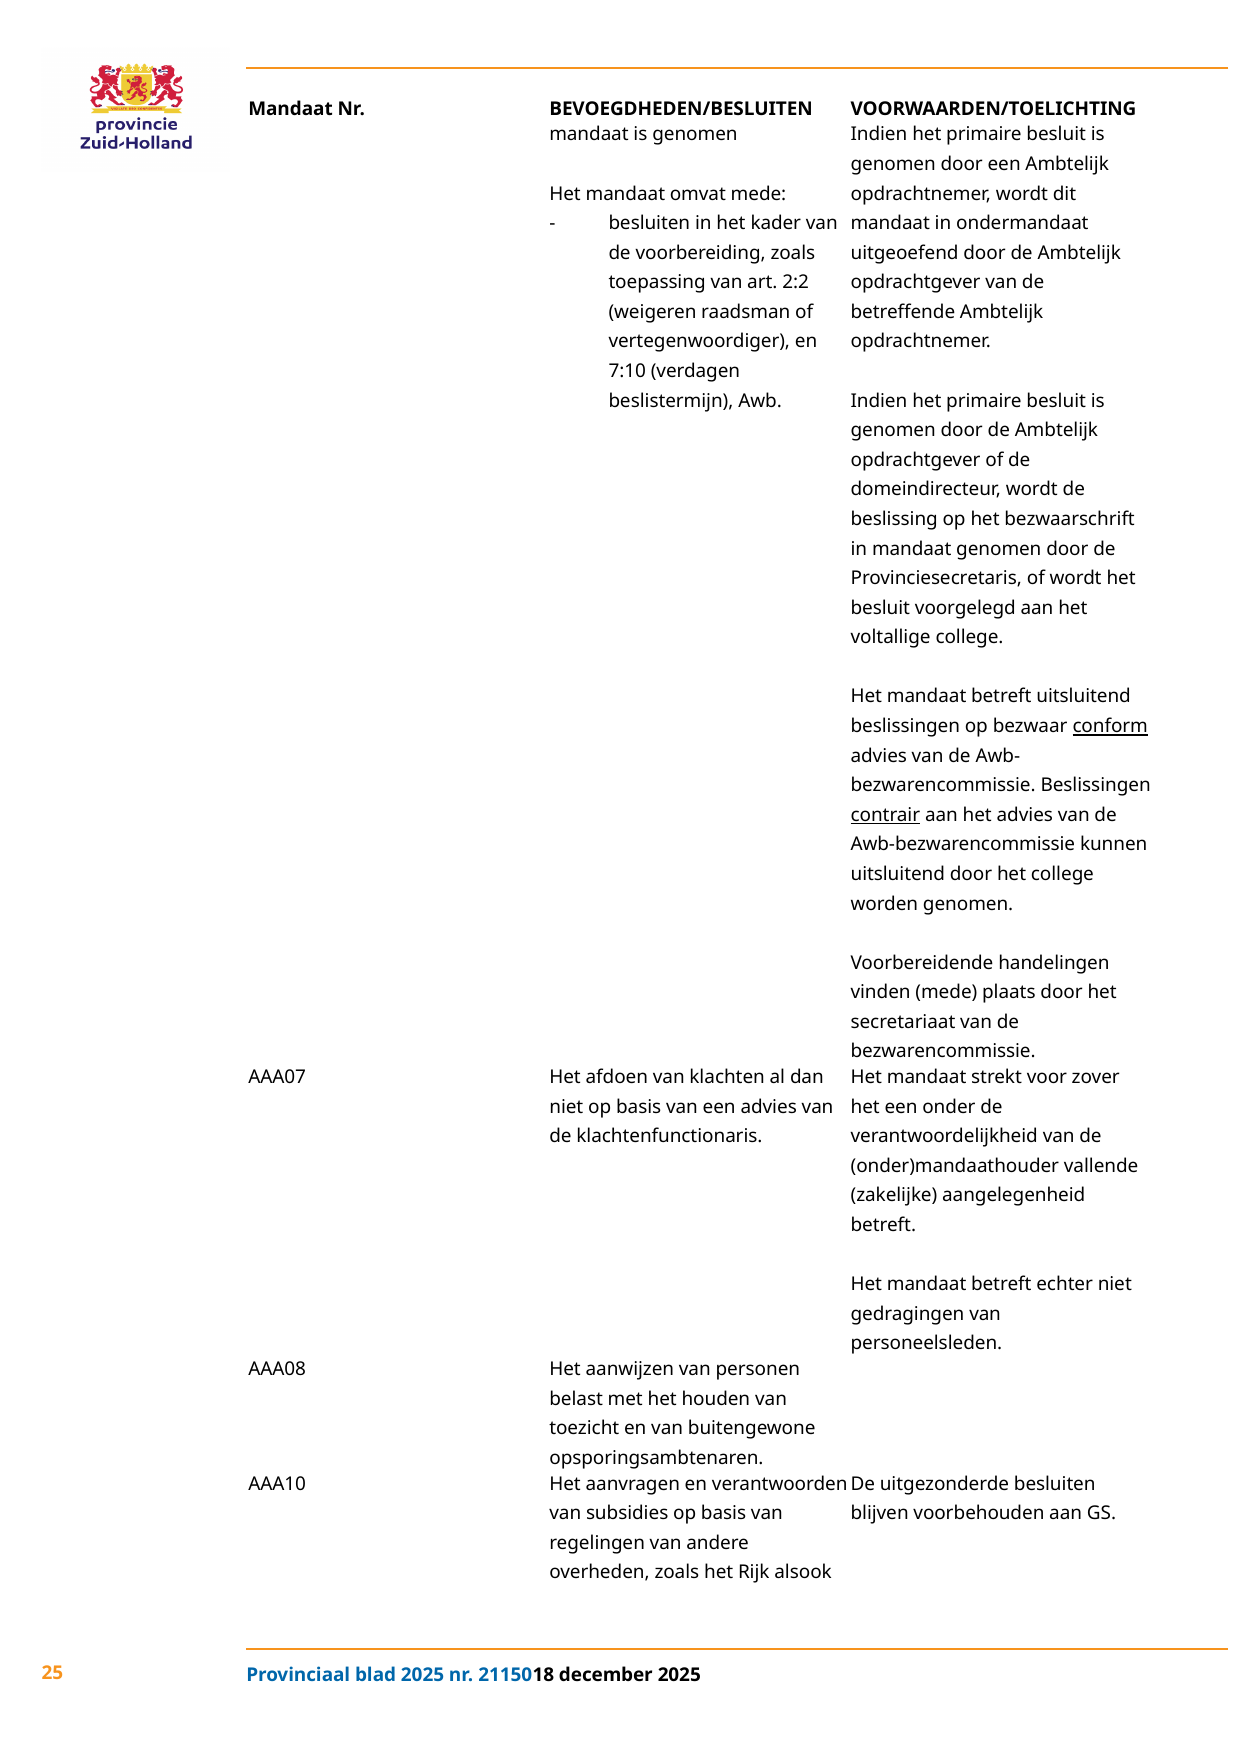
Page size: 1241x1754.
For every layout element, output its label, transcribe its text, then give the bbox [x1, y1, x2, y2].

table_cell Het aanwijzen van personen belast met het houden van toezicht en van buitengewone opsporingsambtenaren. [549, 1355, 850, 1470]
table_cell De uitgezonderde besluiten blijven voorbehouden aan GS. [850, 1470, 1152, 1584]
table_cell AAA10 [248, 1470, 549, 1584]
table_cell Het afdoen van klachten al dan niet op basis van een advies van de klachtenfunctionaris. [549, 1063, 850, 1355]
table_header Mandaat Nr. [248, 95, 549, 121]
table_header VOORWAARDEN/TOELICHTING [850, 95, 1152, 121]
table_cell Het aanvragen en verantwoorden van subsidies op basis van regelingen van andere overheden, zoals het Rijk alsook [549, 1470, 850, 1584]
table_cell [248, 121, 549, 1063]
table_cell Het mandaat strekt voor zover het een onder de verantwoordelijkheid van de (onder)mandaathouder vallende (zakelijke) aangelegenheid betreft. Het mandaat betreft echter niet gedragingen van personeelsleden. [850, 1063, 1152, 1355]
table_cell Indien het primaire besluit is genomen door een Ambtelijk opdrachtnemer, wordt dit mandaat in ondermandaat uitgeoefend door de Ambtelijk opdrachtgever van de betreffende Ambtelijk opdrachtnemer. Indien het primaire besluit is genomen door de Ambtelijk opdrachtgever of de domeindirecteur, wordt de beslissing op het bezwaarschrift in mandaat genomen door de Provinciesecretaris, of wordt het besluit voorgelegd aan het voltallige college. Het mandaat betreft uitsluitend beslissingen op bezwaar conform advies van de Awb-bezwarencommissie. Beslissingen contrair aan het advies van de Awb-bezwarencommissie kunnen uitsluitend door het college worden genomen. Voorbereidende handelingen vinden (mede) plaats door het secretariaat van de bezwarencommissie. [850, 121, 1152, 1063]
table_cell AAA07 [248, 1063, 549, 1355]
table_cell [850, 1355, 1152, 1470]
picture [41, 47, 231, 172]
table_cell mandaat is genomen Het mandaat omvat mede: besluiten in het kader van de voorbereiding, zoals toepassing van art. 2:2 (weigeren raadsman of vertegenwoordiger), en 7:10 (verdagen beslistermijn), Awb. [549, 121, 850, 1063]
table_header BEVOEGDHEDEN/BESLUITEN [549, 95, 850, 121]
table_cell AAA08 [248, 1355, 549, 1470]
